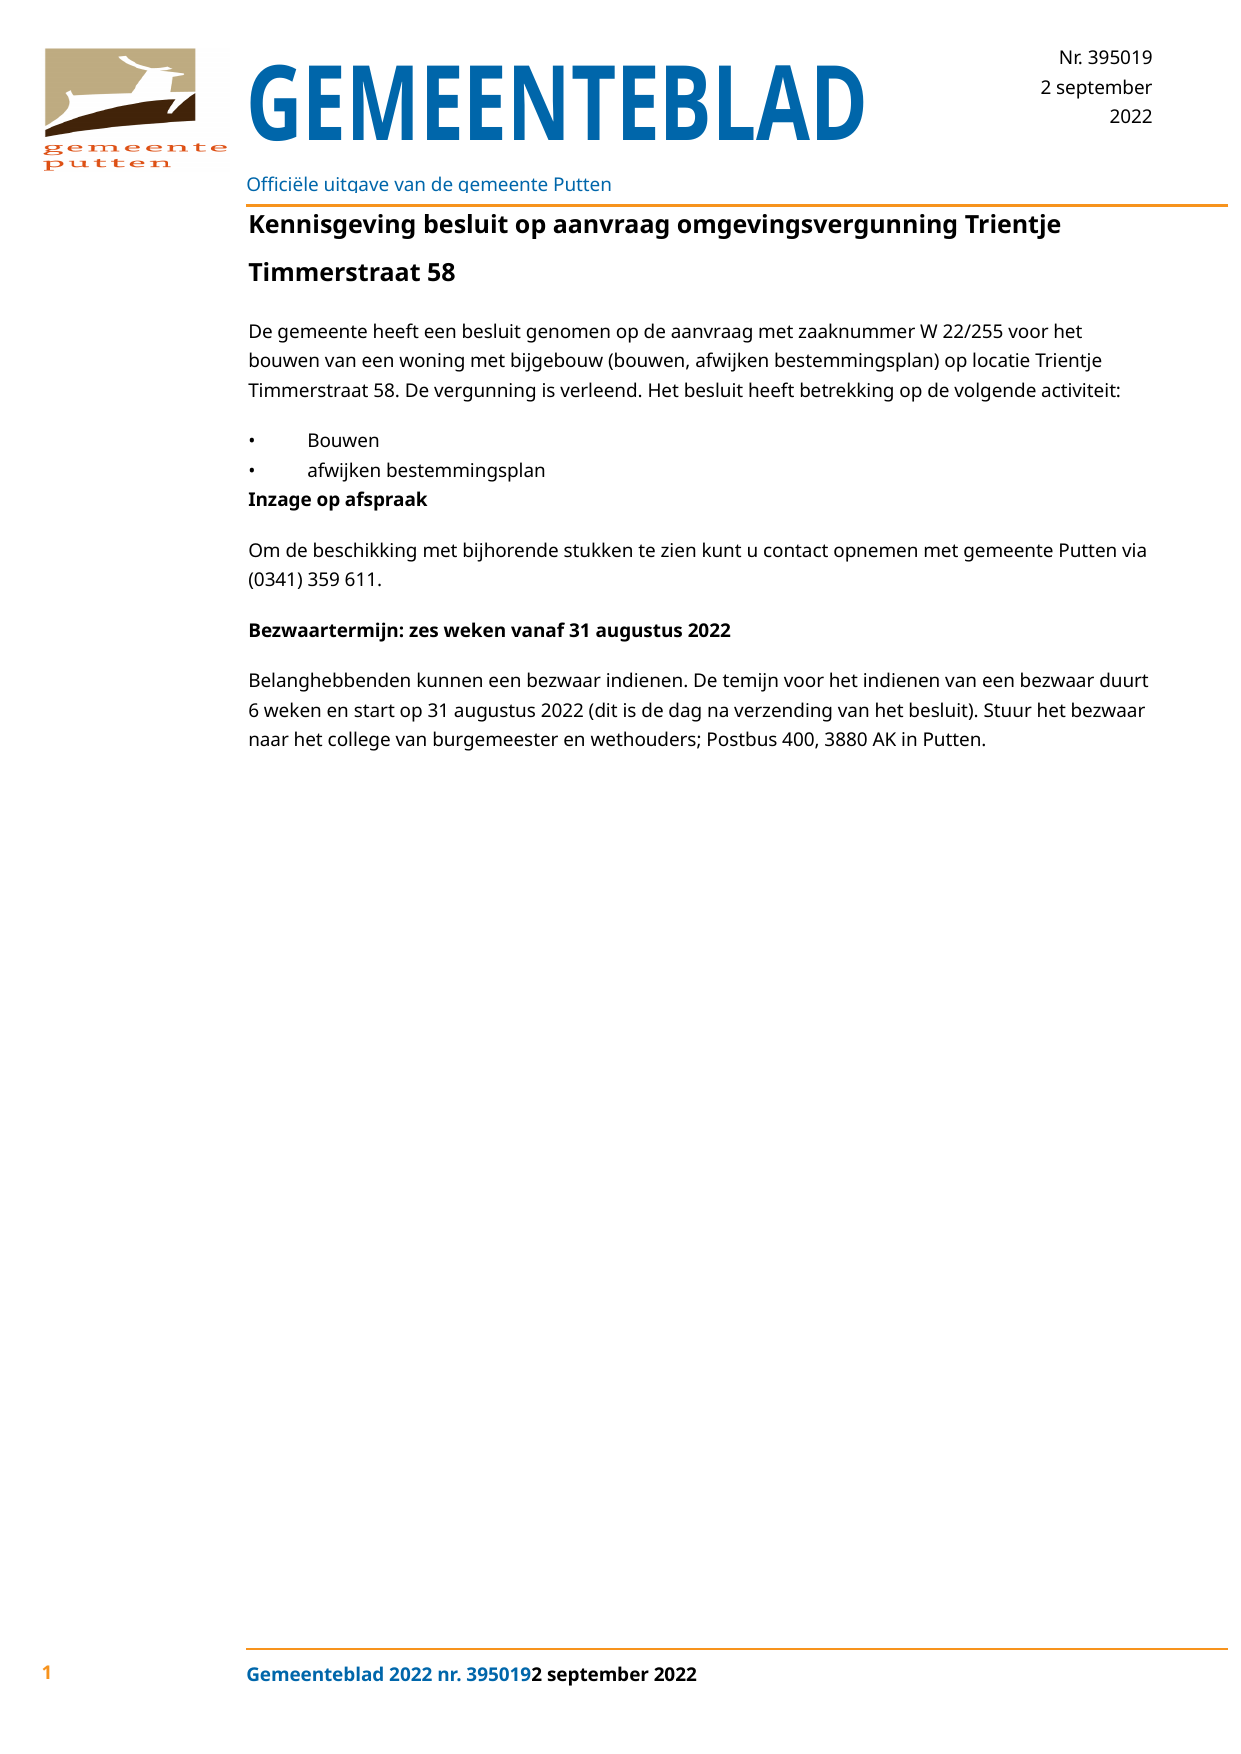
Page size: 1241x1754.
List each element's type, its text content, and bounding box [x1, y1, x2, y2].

text Bezwaartermijn: zes weken vanaf 31 augustus 2022 [248, 617, 1152, 643]
text Inzage op afspraak [248, 487, 1152, 512]
text Om de beschikking met bijhorende stukken te zien kunt u contact opnemen met gemeente Putten via (0341) 359 611. [248, 537, 1152, 592]
list Bouwen [248, 427, 1152, 453]
text Kennisgeving besluit op aanvraag omgevingsvergunning Trientje Timmerstraat 58 [248, 207, 1152, 288]
text Belanghebbenden kunnen een bezwaar indienen. De temijn voor het indienen van een bezwaar duurt 6 weken en start op 31 augustus 2022 (dit is de dag na verzending van het besluit). Stuur het bezwaar naar het college van burgemeester en wethouders; Postbus 400, 3880 AK in Putten. [248, 667, 1152, 752]
picture [41, 47, 231, 172]
text De gemeente heeft een besluit genomen op de aanvraag met zaaknummer W 22/255 voor het bouwen van een woning met bijgebouw (bouwen, afwijken bestemmingsplan) op locatie Trientje Timmerstraat 58. De vergunning is verleend. Het besluit heeft betrekking op de volgende activiteit: [248, 318, 1152, 403]
list afwijken bestemmingsplan [248, 457, 1152, 483]
